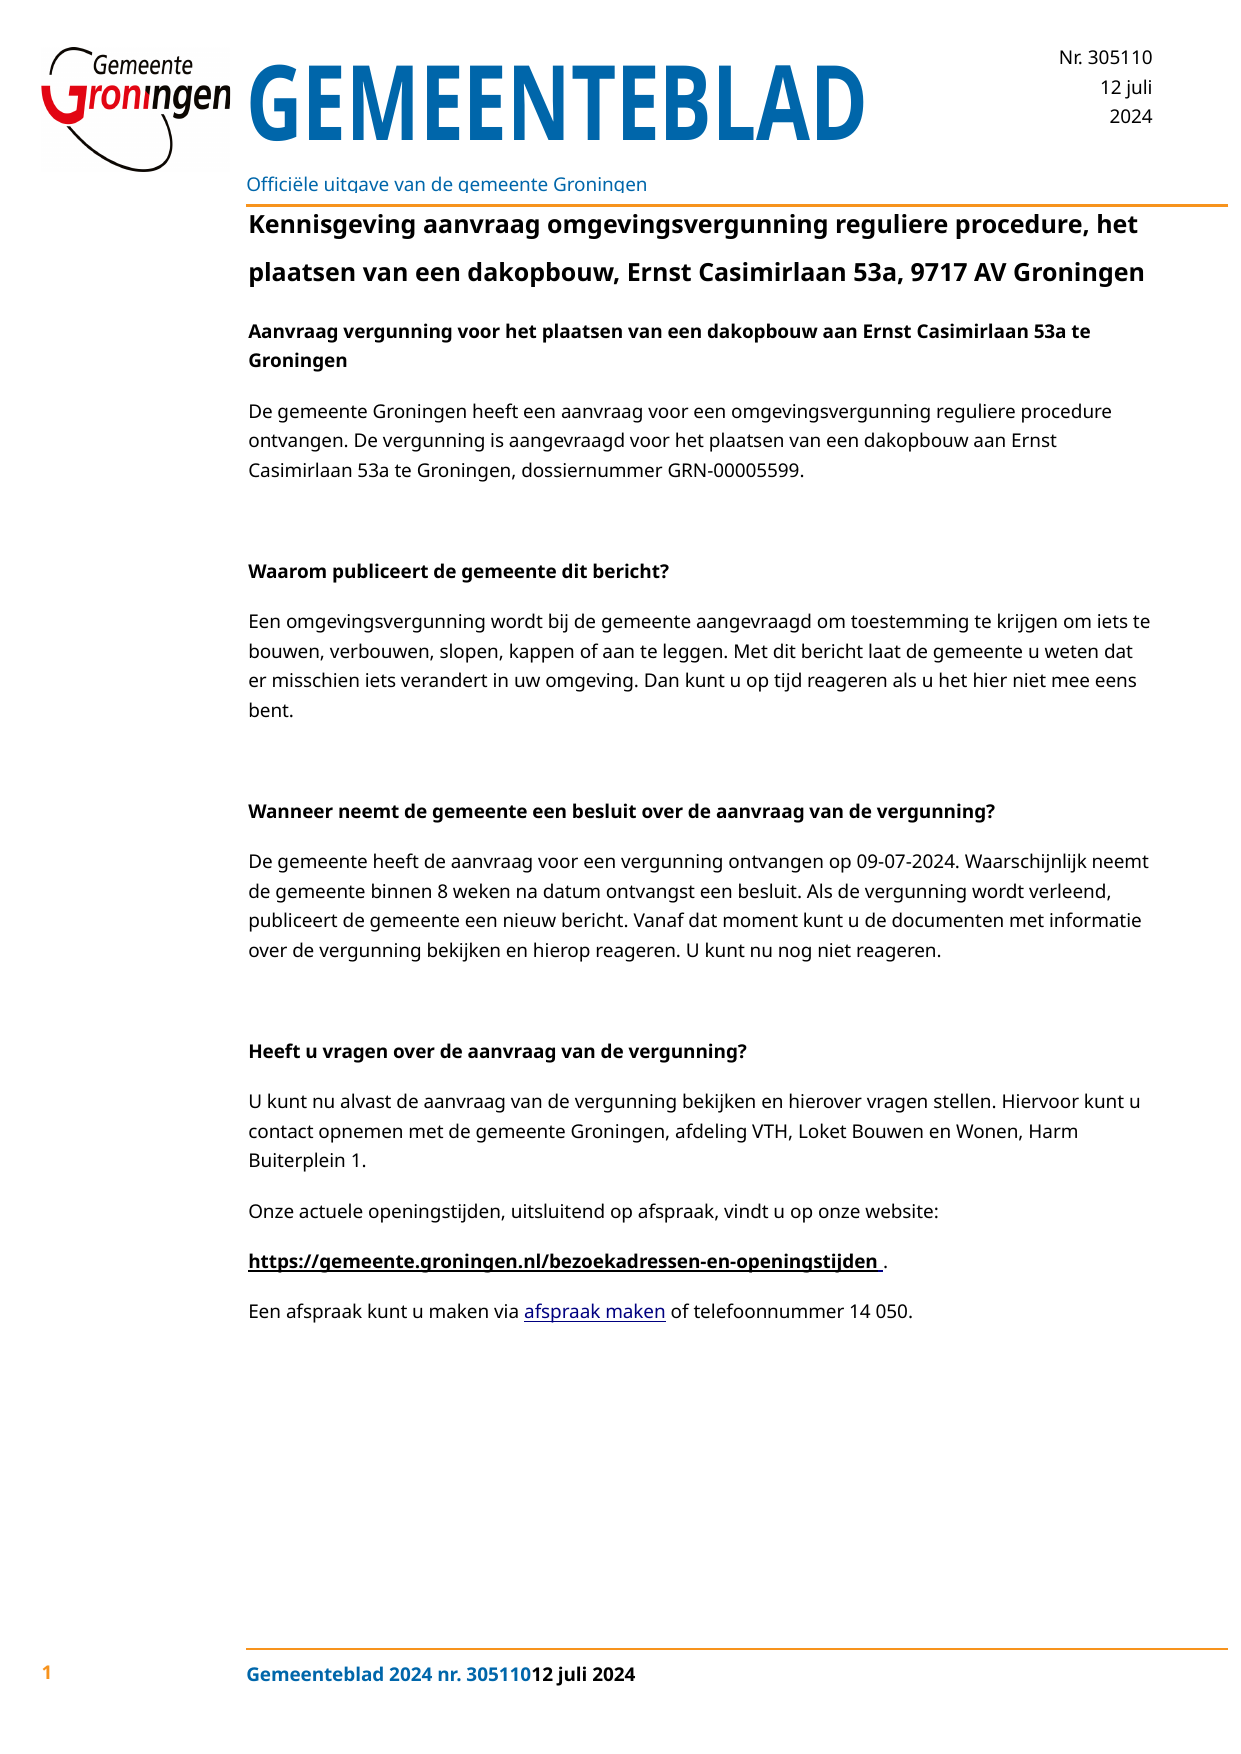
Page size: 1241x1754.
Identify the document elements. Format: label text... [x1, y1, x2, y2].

text Kennisgeving aanvraag omgevingsvergunning reguliere procedure, het plaatsen van een dakopbouw, Ernst Casimirlaan 53a, 9717 AV Groningen [248, 207, 1152, 288]
text Een afspraak kunt u maken via afspraak maken of telefoonnummer 14 050. [248, 1299, 1152, 1324]
text Waarom publiceert de gemeente dit bericht? [248, 558, 1152, 584]
text Onze actuele openingstijden, uitsluitend op afspraak, vindt u op onze website: [248, 1198, 1152, 1224]
text Aanvraag vergunning voor het plaatsen van een dakopbouw aan Ernst Casimirlaan 53a te Groningen [248, 318, 1152, 373]
picture [41, 47, 231, 172]
text Een omgevingsvergunning wordt bij de gemeente aangevraagd om toestemming te krijgen om iets te bouwen, verbouwen, slopen, kappen of aan te leggen. Met dit bericht laat de gemeente u weten dat er misschien iets verandert in uw omgeving. Dan kunt u op tijd reageren als u het hier niet mee eens bent. [248, 608, 1152, 723]
text https://gemeente.groningen.nl/bezoekadressen-en-openingstijden . [248, 1248, 1152, 1274]
text Heeft u vragen over de aanvraag van de vergunning? [248, 1038, 1152, 1064]
text De gemeente Groningen heeft een aanvraag voor een omgevingsvergunning reguliere procedure ontvangen. De vergunning is aangevraagd voor het plaatsen van een dakopbouw aan Ernst Casimirlaan 53a te Groningen, dossiernummer GRN-00005599. [248, 398, 1152, 483]
text Wanneer neemt de gemeente een besluit over de aanvraag van de vergunning? [248, 798, 1152, 824]
text U kunt nu alvast de aanvraag van de vergunning bekijken en hierover vragen stellen. Hiervoor kunt u contact opnemen met de gemeente Groningen, afdeling VTH, Loket Bouwen en Wonen, Harm Buiterplein 1. [248, 1088, 1152, 1173]
text De gemeente heeft de aanvraag voor een vergunning ontvangen op 09-07-2024. Waarschijnlijk neemt de gemeente binnen 8 weken na datum ontvangst een besluit. Als de vergunning wordt verleend, publiceert de gemeente een nieuw bericht. Vanaf dat moment kunt u de documenten met informatie over de vergunning bekijken en hierop reageren. U kunt nu nog niet reageren. [248, 848, 1152, 963]
